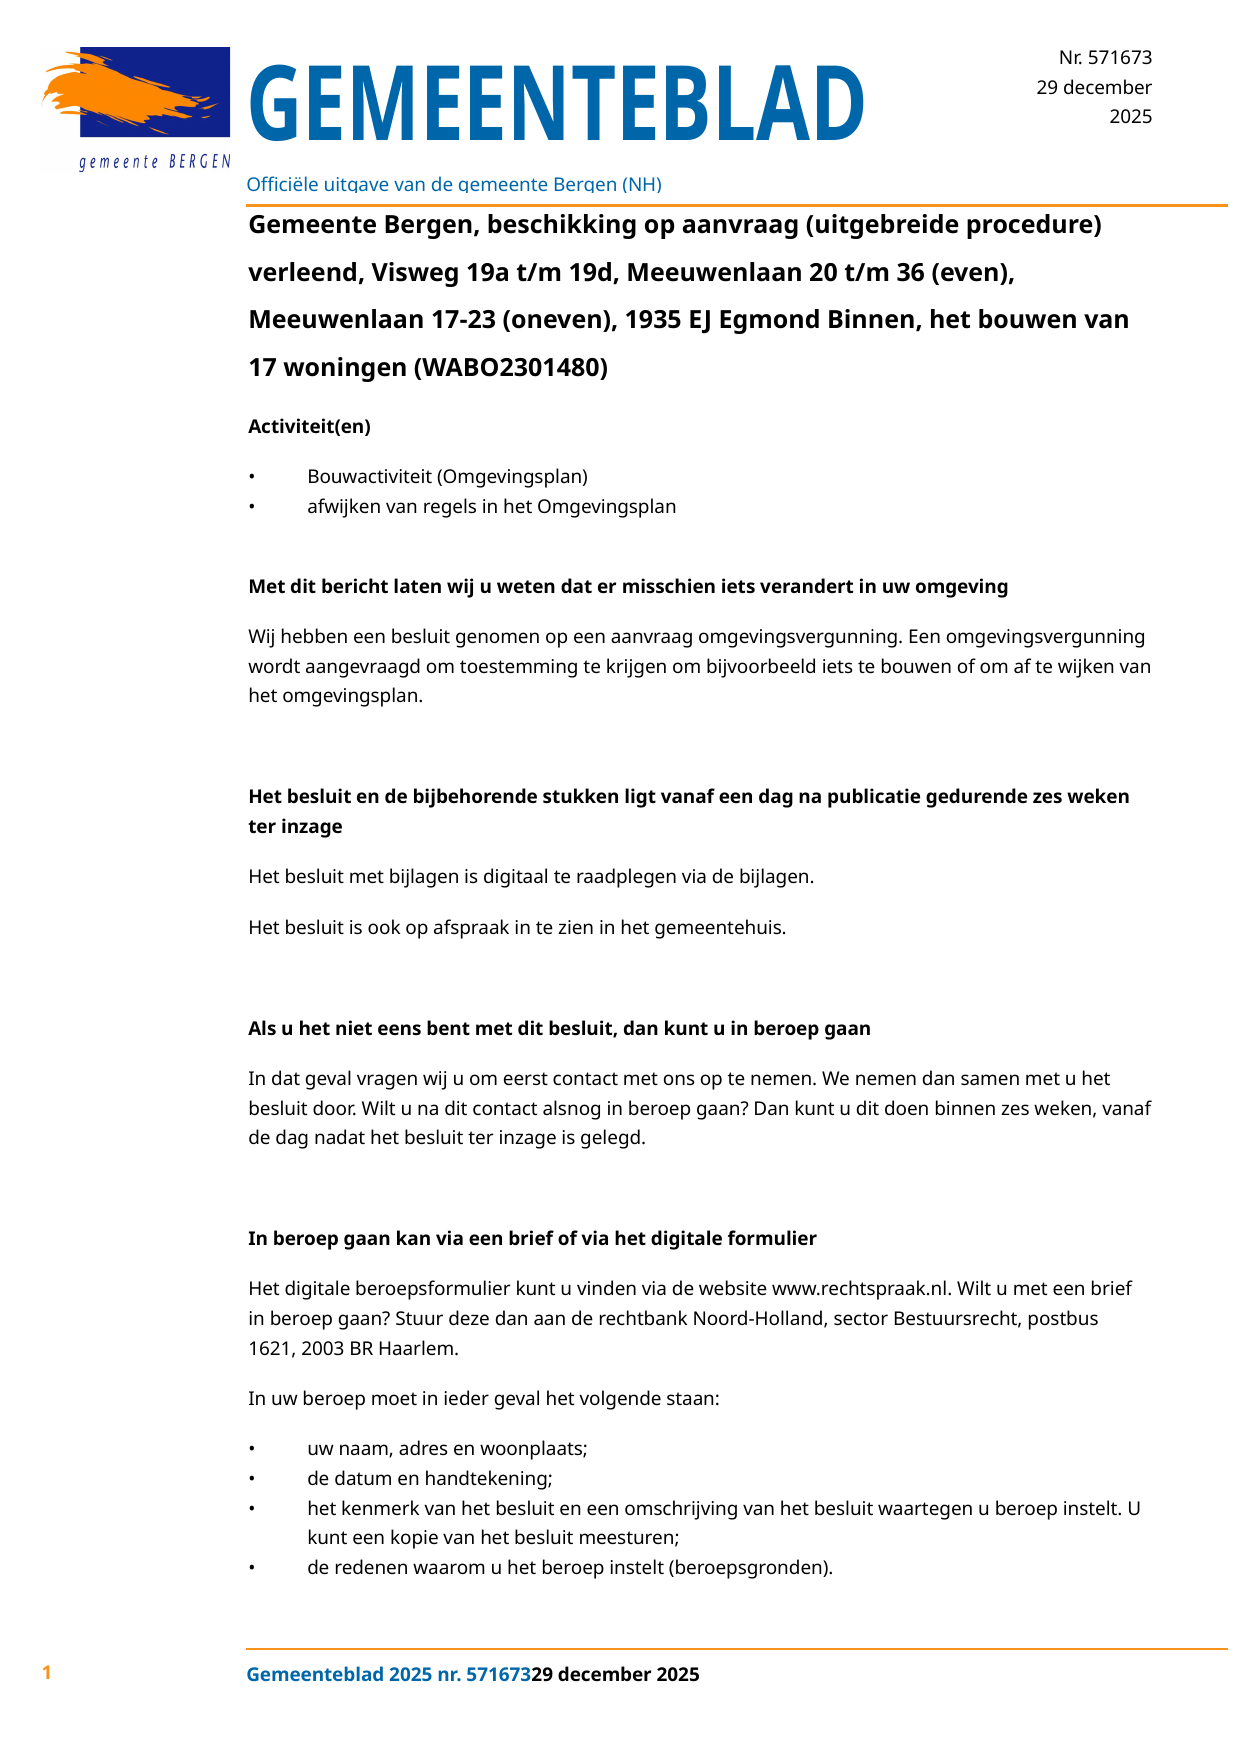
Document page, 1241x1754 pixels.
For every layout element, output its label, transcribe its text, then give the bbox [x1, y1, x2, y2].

list Bouwactiviteit (Omgevingsplan) [248, 463, 1152, 489]
picture [41, 47, 231, 172]
text Als u het niet eens bent met dit besluit, dan kunt u in beroep gaan [248, 1015, 1152, 1041]
list uw naam, adres en woonplaats; [248, 1436, 1152, 1461]
text Het besluit is ook op afspraak in te zien in het gemeentehuis. [248, 914, 1152, 940]
text Gemeente Bergen, beschikking op aanvraag (uitgebreide procedure) verleend, Visweg 19a t/m 19d, Meeuwenlaan 20 t/m 36 (even), Meeuwenlaan 17-23 (oneven), 1935 EJ Egmond Binnen, het bouwen van 17 woningen (WABO2301480) [248, 207, 1152, 384]
text Het digitale beroepsformulier kunt u vinden via de website www.rechtspraak.nl. Wilt u met een brief in beroep gaan? Stuur deze dan aan de rechtbank Noord-Holland, sector Bestuursrecht, postbus 1621, 2003 BR Haarlem. [248, 1276, 1152, 1361]
list de redenen waarom u het beroep instelt (beroepsgronden). [248, 1554, 1152, 1580]
text In beroep gaan kan via een brief of via het digitale formulier [248, 1225, 1152, 1251]
text Activiteit(en) [248, 413, 1152, 439]
text Met dit bericht laten wij u weten dat er misschien iets verandert in uw omgeving [248, 573, 1152, 599]
text In uw beroep moet in ieder geval het volgende staan: [248, 1385, 1152, 1411]
list het kenmerk van het besluit en een omschrijving van het besluit waartegen u beroep instelt. U kunt een kopie van het besluit meesturen; [248, 1495, 1152, 1550]
text Het besluit en de bijbehorende stukken ligt vanaf een dag na publicatie gedurende zes weken ter inzage [248, 783, 1152, 839]
text Het besluit met bijlagen is digitaal te raadplegen via de bijlagen. [248, 863, 1152, 889]
list afwijken van regels in het Omgevingsplan [248, 493, 1152, 519]
text In dat geval vragen wij u om eerst contact met ons op te nemen. We nemen dan samen met u het besluit door. Wilt u na dit contact alsnog in beroep gaan? Dan kunt u dit doen binnen zes weken, vanaf de dag nadat het besluit ter inzage is gelegd. [248, 1065, 1152, 1150]
text Wij hebben een besluit genomen op een aanvraag omgevingsvergunning. Een omgevingsvergunning wordt aangevraagd om toestemming te krijgen om bijvoorbeeld iets te bouwen of om af te wijken van het omgevingsplan. [248, 623, 1152, 708]
list de datum en handtekening; [248, 1465, 1152, 1491]
